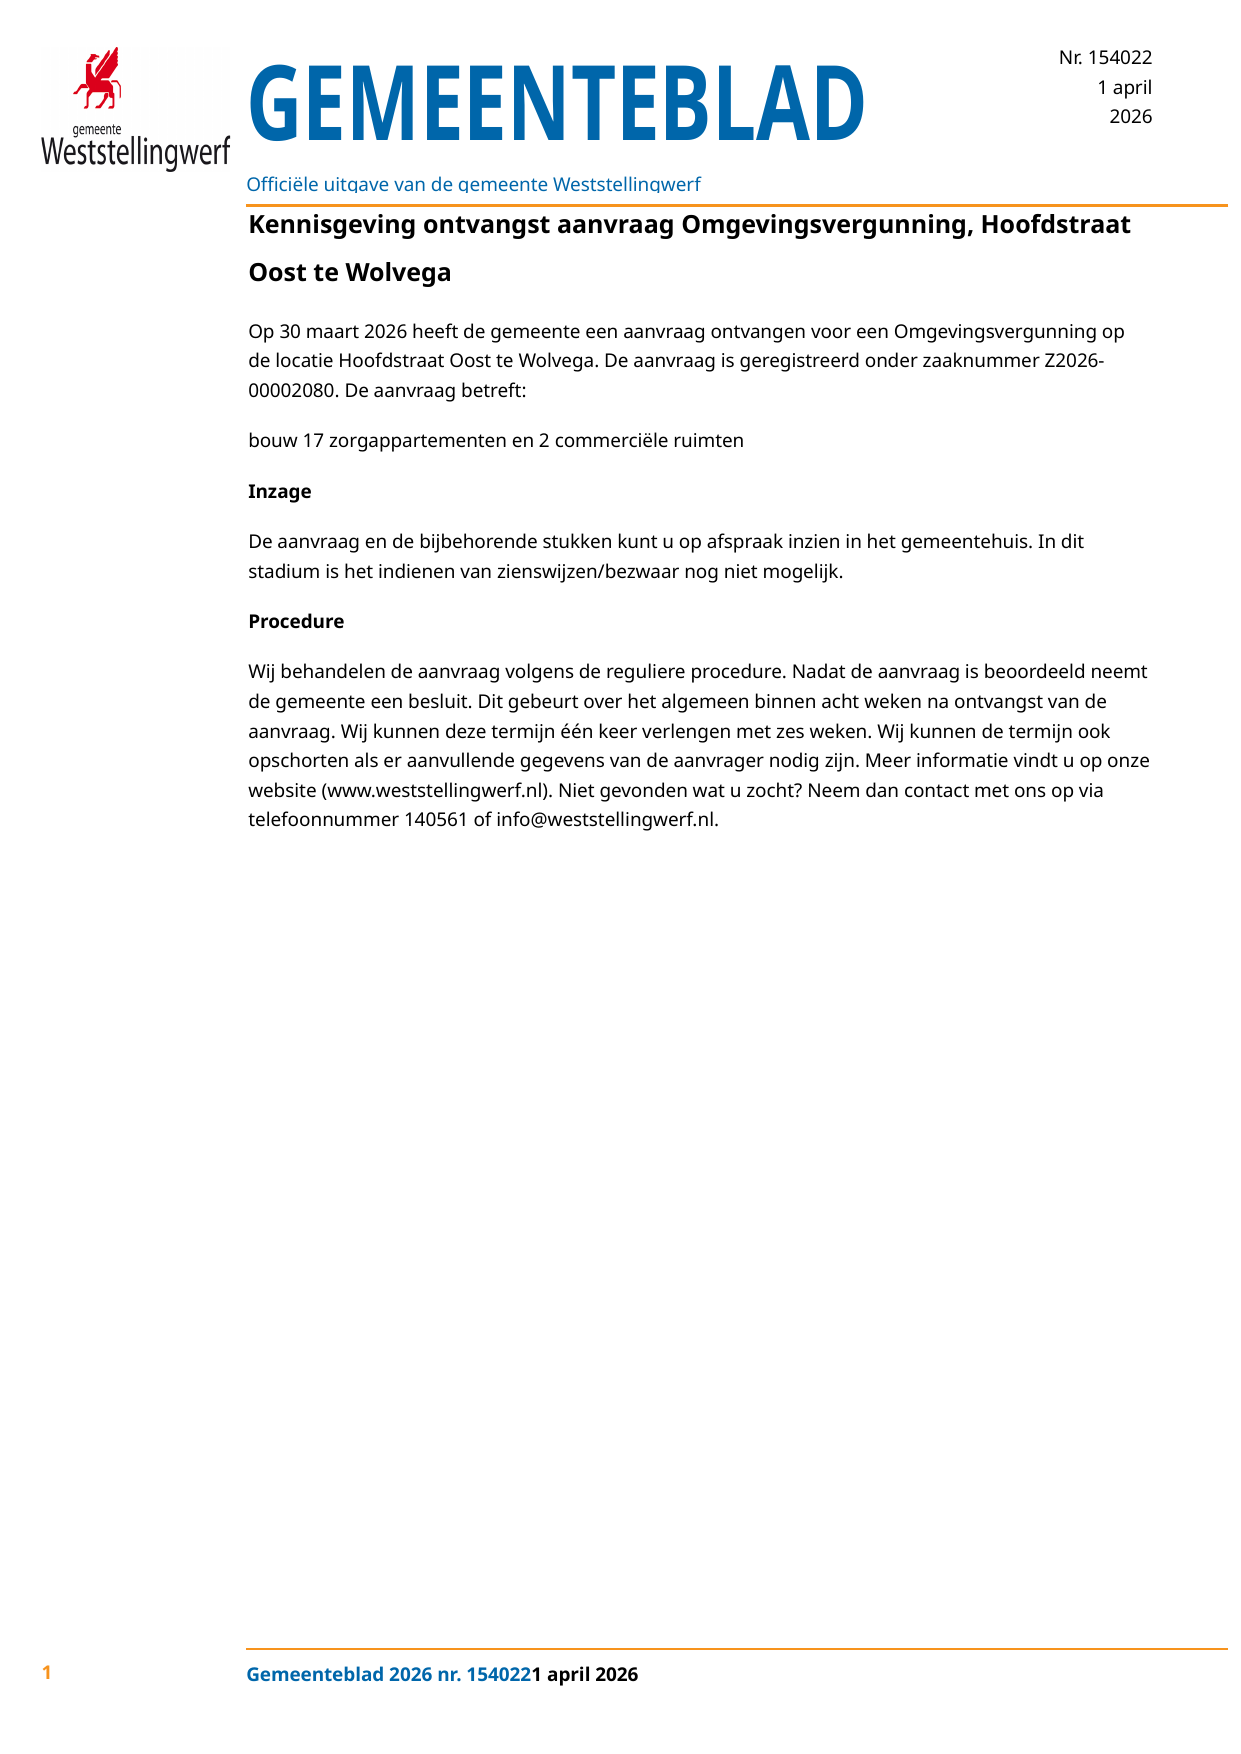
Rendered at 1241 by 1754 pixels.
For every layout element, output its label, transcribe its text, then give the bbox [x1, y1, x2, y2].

text Wij behandelen de aanvraag volgens de reguliere procedure. Nadat de aanvraag is beoordeeld neemt de gemeente een besluit. Dit gebeurt over het algemeen binnen acht weken na ontvangst van de aanvraag. Wij kunnen deze termijn één keer verlengen met zes weken. Wij kunnen de termijn ook opschorten als er aanvullende gegevens van de aanvrager nodig zijn. Meer informatie vindt u op onze website (www.weststellingwerf.nl). Niet gevonden wat u zocht? Neem dan contact met ons op via telefoonnummer 140561 of info@weststellingwerf.nl. [248, 659, 1152, 832]
text Op 30 maart 2026 heeft de gemeente een aanvraag ontvangen voor een Omgevingsvergunning op de locatie Hoofdstraat Oost te Wolvega. De aanvraag is geregistreerd onder zaaknummer Z2026-00002080. De aanvraag betreft: [248, 318, 1152, 403]
text Kennisgeving ontvangst aanvraag Omgevingsvergunning, Hoofdstraat Oost te Wolvega [248, 207, 1152, 288]
text Procedure [248, 608, 1152, 634]
text Inzage [248, 478, 1152, 504]
text bouw 17 zorgappartementen en 2 commerciële ruimten [248, 427, 1152, 453]
picture [41, 47, 231, 172]
text De aanvraag en de bijbehorende stukken kunt u op afspraak inzien in het gemeentehuis. In dit stadium is het indienen van zienswijzen/bezwaar nog niet mogelijk. [248, 528, 1152, 584]
